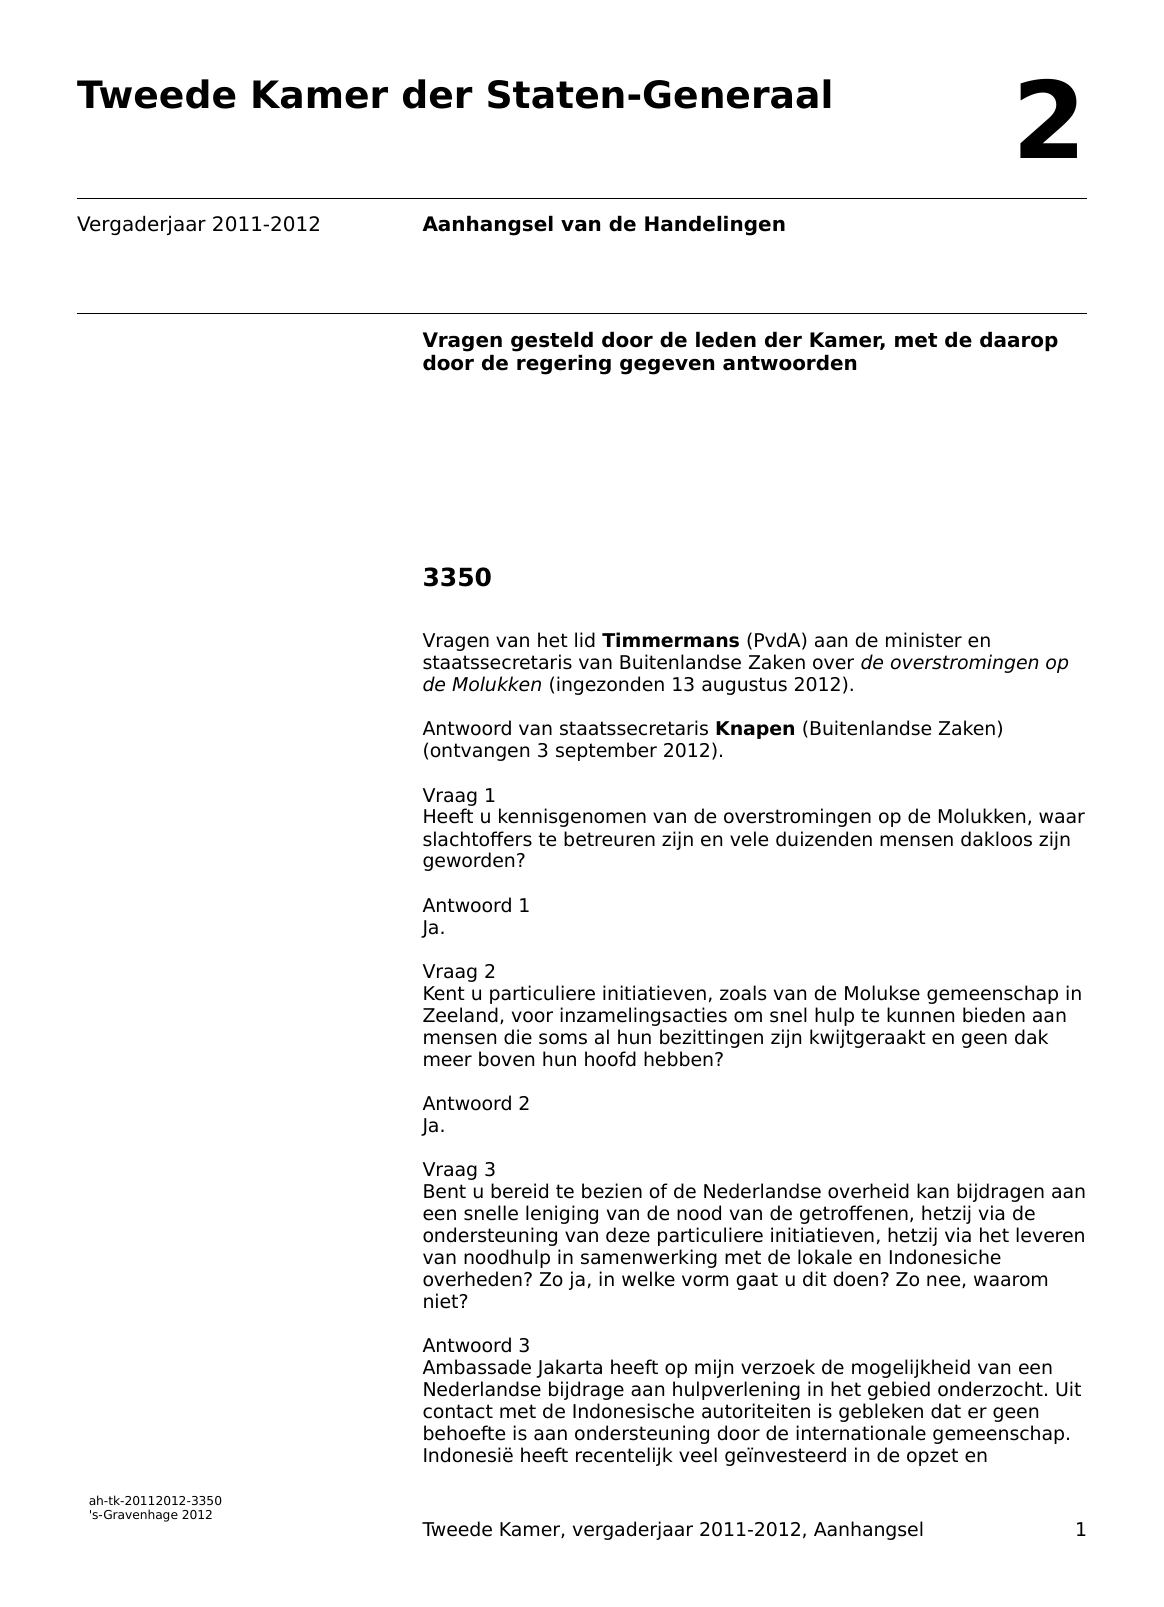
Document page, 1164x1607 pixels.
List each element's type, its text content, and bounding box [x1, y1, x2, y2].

table_header Tweede Kamer der Staten-Generaal [77, 59, 886, 198]
table_cell Aanhangsel van de Handelingen [422, 199, 1087, 313]
text Ja. [422, 1115, 1087, 1137]
text Antwoord 3 [422, 1335, 1087, 1357]
text Vraag 2 [422, 961, 1087, 983]
text 's-Gravenhage 2012 [88, 1508, 323, 1522]
text Vraag 3 [422, 1159, 1087, 1181]
text Antwoord van staatssecretaris Knapen (Buitenlandse Zaken) (ontvangen 3 september 2012). [422, 718, 1087, 762]
text Antwoord 2 [422, 1093, 1087, 1115]
text Ambassade Jakarta heeft op mijn verzoek de mogelijkheid van een Nederlandse bijdrage aan hulpverlening in het gebied onderzocht. Uit contact met de Indonesische autoriteiten is gebleken dat er geen behoefte is aan ondersteuning door de internationale gemeenschap. Indonesië heeft recentelijk veel geïnvesteerd in de opzet en [422, 1357, 1087, 1467]
text 3350 [422, 563, 1087, 592]
text Antwoord 1 [422, 894, 1087, 917]
table_cell [77, 314, 422, 375]
text Kent u particuliere initiatieven, zoals van de Molukse gemeenschap in Zeeland, voor inzamelingsacties om snel hulp te kunnen bieden aan mensen die soms al hun bezittingen zijn kwijtgeraakt en geen dak meer boven hun hoofd hebben? [422, 983, 1087, 1071]
table_cell Vragen gesteld door de leden der Kamer, met de daarop door de regering gegeven antwoorden [422, 314, 1087, 375]
table_header 2 [886, 59, 1087, 198]
text Vragen van het lid Timmermans (PvdA) aan de minister en staatssecretaris van Buitenlandse Zaken over de overstromingen op de Molukken (ingezonden 13 augustus 2012). [422, 630, 1087, 696]
text Vraag 1 [422, 784, 1087, 806]
table_cell Vergaderjaar 2011-2012 [77, 199, 422, 313]
text Heeft u kennisgenomen van de overstromingen op de Molukken, waar slachtoffers te betreuren zijn en vele duizenden mensen dakloos zijn geworden? [422, 806, 1087, 872]
text Bent u bereid te bezien of de Nederlandse overheid kan bijdragen aan een snelle leniging van de nood van de getroffenen, hetzij via de ondersteuning van deze particuliere initiatieven, hetzij via het leveren van noodhulp in samenwerking met de lokale en Indonesiche overheden? Zo ja, in welke vorm gaat u dit doen? Zo nee, waarom niet? [422, 1181, 1087, 1313]
text Ja. [422, 917, 1087, 938]
text ah-tk-20112012-3350 [88, 1494, 323, 1508]
